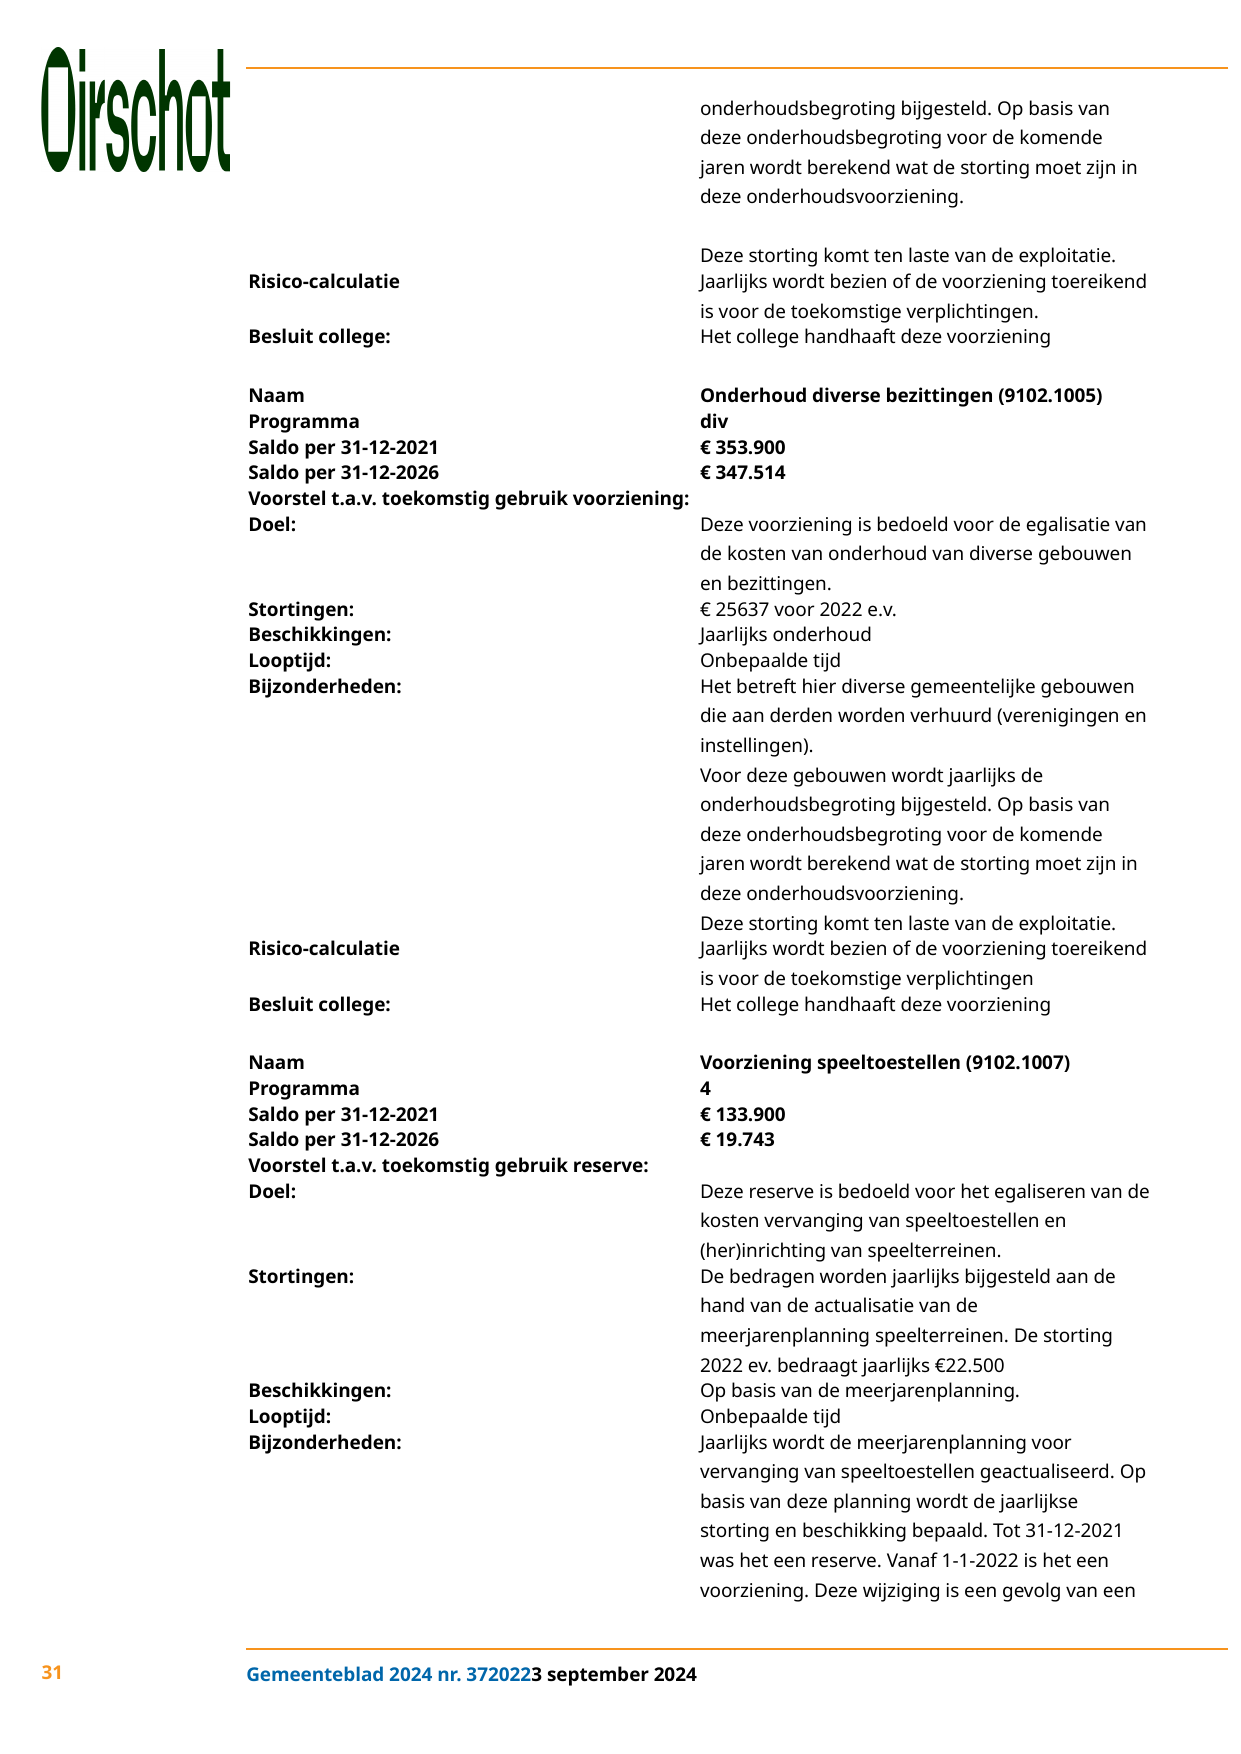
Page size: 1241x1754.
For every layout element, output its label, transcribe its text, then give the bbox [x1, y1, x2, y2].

table_cell Programma [248, 1075, 700, 1101]
table_cell Jaarlijks wordt bezien of de voorziening toereikend is voor de toekomstige verplichtingen. [700, 269, 1152, 324]
table_cell 4 [700, 1075, 1152, 1101]
table_header Voorziening speeltoestellen (9102.1007) [700, 1050, 1152, 1075]
table_cell Saldo per 31-12-2026 [248, 460, 700, 485]
table_cell De bedragen worden jaarlijks bijgesteld aan de hand van de actualisatie van de meerjarenplanning speelterreinen. De storting 2022 ev. bedraagt jaarlijks €22.500 [700, 1263, 1152, 1377]
table_cell € 19.743 [700, 1127, 1152, 1152]
table_cell Het betreft hier diverse gemeentelijke gebouwen die aan derden worden verhuurd (verenigingen en instellingen). Voor deze gebouwen wordt jaarlijks de onderhoudsbegroting bijgesteld. Op basis van deze onderhoudsbegroting voor de komende jaren wordt berekend wat de storting moet zijn in deze onderhoudsvoorziening. Deze storting komt ten laste van de exploitatie. [700, 673, 1152, 936]
table_cell Doel: [248, 1178, 700, 1263]
table_cell Op basis van de meerjarenplanning. [700, 1378, 1152, 1403]
table_cell Onbepaalde tijd [700, 1403, 1152, 1429]
table_cell Jaarlijks wordt de meerjarenplanning voor vervanging van speeltoestellen geactualiseerd. Op basis van deze planning wordt de jaarlijkse storting en beschikking bepaald. Tot 31-12-2021 was het een reserve. Vanaf 1-1-2022 is het een voorziening. Deze wijziging is een gevolg van een [700, 1429, 1152, 1603]
table_cell € 133.900 [700, 1101, 1152, 1127]
table_cell Deze voorziening is bedoeld voor de egalisatie van de kosten van onderhoud van diverse gebouwen en bezittingen. [700, 511, 1152, 596]
table_cell Risico-calculatie [248, 936, 700, 991]
table_cell Stortingen: [248, 596, 700, 622]
table_cell Looptijd: [248, 648, 700, 673]
table_cell € 347.514 [700, 460, 1152, 485]
table_cell Deze reserve is bedoeld voor het egaliseren van de kosten vervanging van speeltoestellen en (her)inrichting van speelterreinen. [700, 1178, 1152, 1263]
table_cell Bijzonderheden: [248, 1429, 700, 1603]
table_cell Besluit college: [248, 991, 700, 1017]
table_cell Saldo per 31-12-2021 [248, 1101, 700, 1127]
table_cell Saldo per 31-12-2021 [248, 434, 700, 459]
table_cell Risico-calculatie [248, 269, 700, 324]
table_cell Stortingen: [248, 1263, 700, 1377]
table_cell Saldo per 31-12-2026 [248, 1127, 700, 1152]
table_cell Looptijd: [248, 1403, 700, 1429]
table_cell Het college handhaaft deze voorziening [700, 324, 1152, 349]
table_header Onderhoud diverse bezittingen (9102.1005) [700, 383, 1152, 408]
table_cell Doel: [248, 511, 700, 596]
table_cell [248, 95, 700, 268]
table_cell € 353.900 [700, 434, 1152, 459]
table_cell div [700, 408, 1152, 434]
table_cell Voorstel t.a.v. toekomstig gebruik reserve: [248, 1153, 1152, 1178]
table_cell Programma [248, 408, 700, 434]
table_header Naam [248, 383, 700, 408]
table_cell Beschikkingen: [248, 622, 700, 647]
table_cell Het college handhaaft deze voorziening [700, 991, 1152, 1017]
table_cell Onbepaalde tijd [700, 648, 1152, 673]
table_cell Besluit college: [248, 324, 700, 349]
table_cell Beschikkingen: [248, 1378, 700, 1403]
table_cell Bijzonderheden: [248, 673, 700, 936]
table_header Naam [248, 1050, 700, 1075]
picture [41, 47, 231, 172]
table_cell € 25637 voor 2022 e.v. [700, 596, 1152, 622]
table_cell Jaarlijks wordt bezien of de voorziening toereikend is voor de toekomstige verplichtingen [700, 936, 1152, 991]
table_cell Voorstel t.a.v. toekomstig gebruik voorziening: [248, 485, 1152, 511]
table_cell Jaarlijks onderhoud [700, 622, 1152, 647]
table_cell onderhoudsbegroting bijgesteld. Op basis van deze onderhoudsbegroting voor de komende jaren wordt berekend wat de storting moet zijn in deze onderhoudsvoorziening. Deze storting komt ten laste van de exploitatie. [700, 95, 1152, 268]
